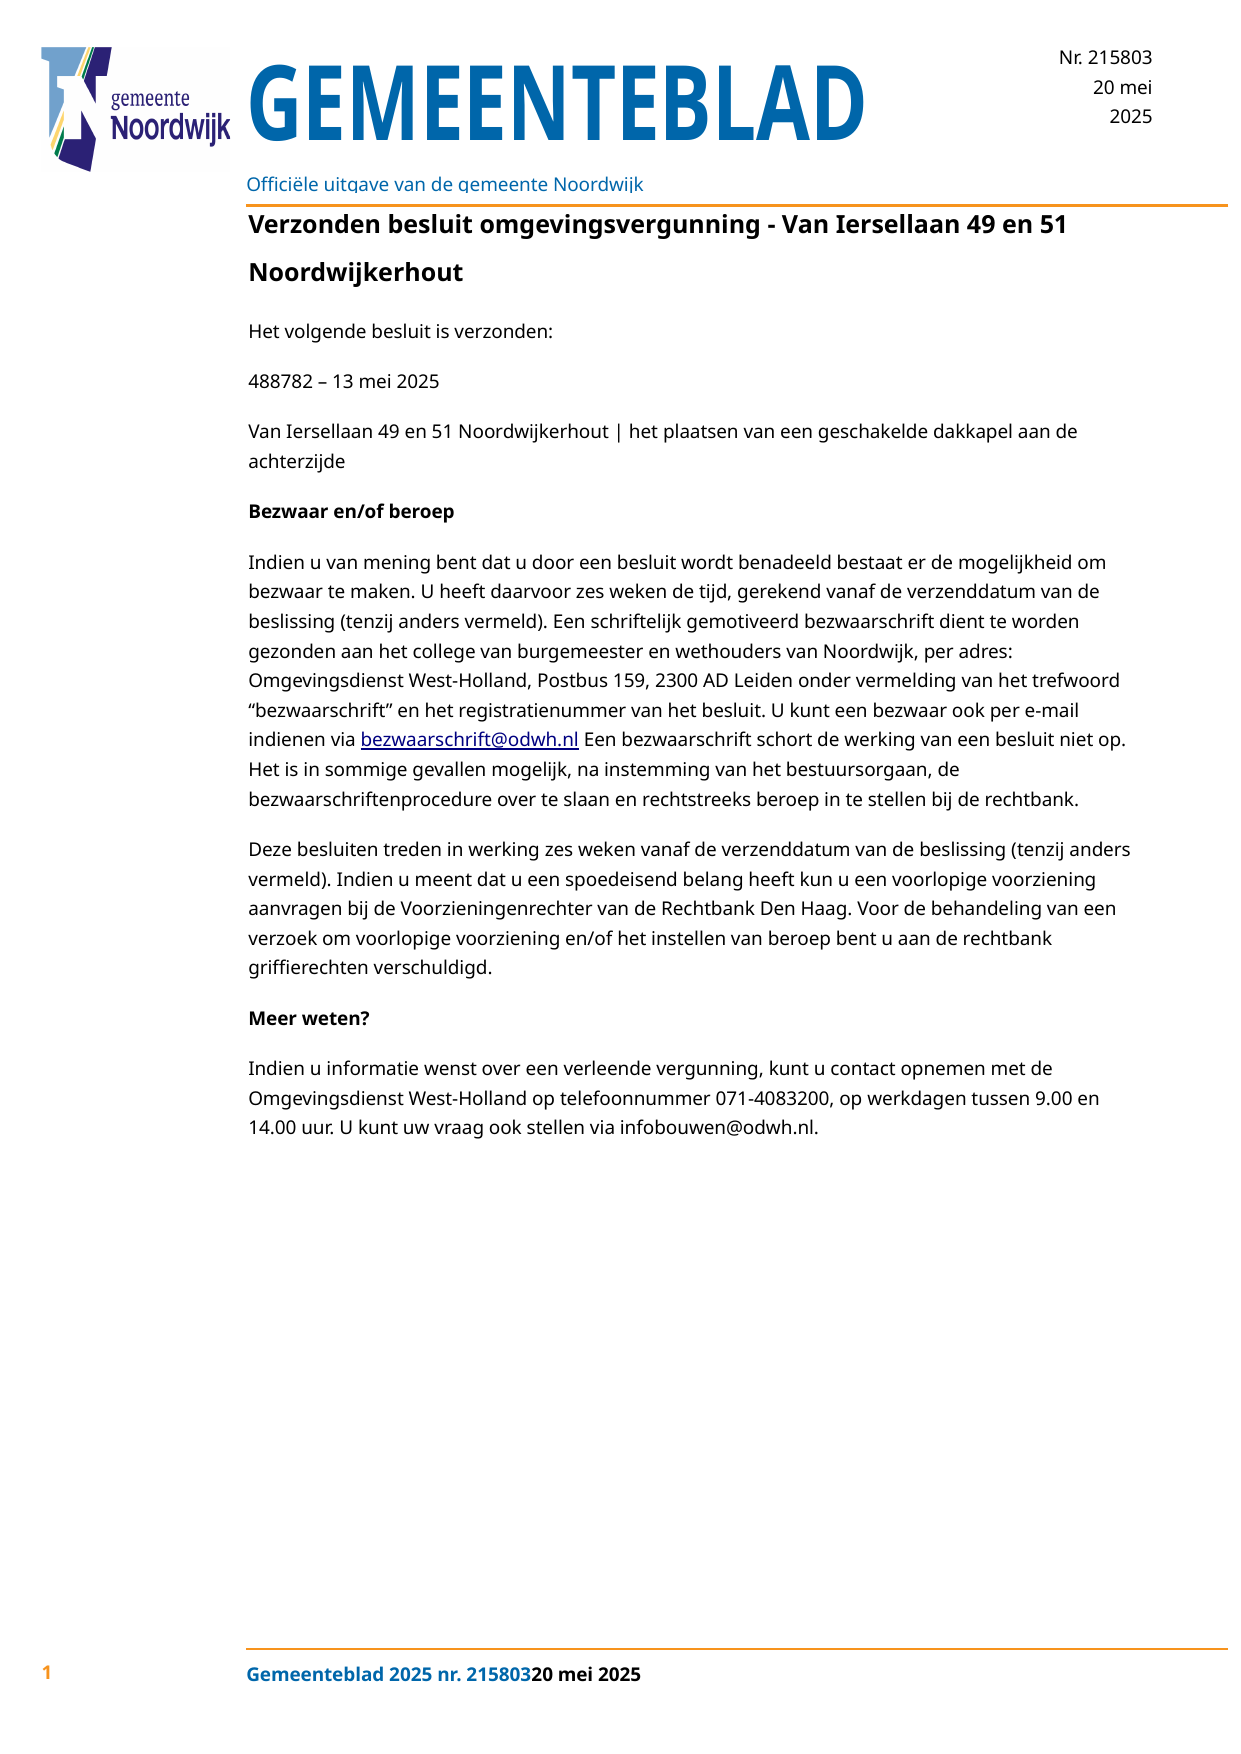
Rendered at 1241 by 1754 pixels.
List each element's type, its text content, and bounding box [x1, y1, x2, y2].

text Het volgende besluit is verzonden: [248, 318, 1152, 344]
text 488782 – 13 mei 2025 [248, 368, 1152, 394]
text Bezwaar en/of beroep [248, 499, 1152, 524]
text Meer weten? [248, 1005, 1152, 1031]
text Van Iersellaan 49 en 51 Noordwijkerhout | het plaatsen van een geschakelde dakkapel aan de achterzijde [248, 419, 1152, 474]
text Indien u van mening bent dat u door een besluit wordt benadeeld bestaat er de mogelijkheid om bezwaar te maken. U heeft daarvoor zes weken de tijd, gerekend vanaf de verzenddatum van de beslissing (tenzij anders vermeld). Een schriftelijk gemotiveerd bezwaarschrift dient te worden gezonden aan het college van burgemeester en wethouders van Noordwijk, per adres: Omgevingsdienst West-Holland, Postbus 159, 2300 AD Leiden onder vermelding van het trefwoord “bezwaarschrift” en het registratienummer van het besluit. U kunt een bezwaar ook per e-mail indienen via bezwaarschrift@odwh.nl Een bezwaarschrift schort de werking van een besluit niet op. Het is in sommige gevallen mogelijk, na instemming van het bestuursorgaan, de bezwaarschriftenprocedure over te slaan en rechtstreeks beroep in te stellen bij de rechtbank. [248, 549, 1152, 812]
picture [41, 47, 231, 172]
text Verzonden besluit omgevingsvergunning - Van Iersellaan 49 en 51 Noordwijkerhout [248, 207, 1152, 288]
text Deze besluiten treden in werking zes weken vanaf de verzenddatum van de beslissing (tenzij anders vermeld). Indien u meent dat u een spoedeisend belang heeft kun u een voorlopige voorziening aanvragen bij de Voorzieningenrechter van de Rechtbank Den Haag. Voor de behandeling van een verzoek om voorlopige voorziening en/of het instellen van beroep bent u aan de rechtbank griffierechten verschuldigd. [248, 836, 1152, 980]
text Indien u informatie wenst over een verleende vergunning, kunt u contact opnemen met de Omgevingsdienst West-Holland op telefoonnummer 071-4083200, op werkdagen tussen 9.00 en 14.00 uur. U kunt uw vraag ook stellen via infobouwen@odwh.nl. [248, 1055, 1152, 1140]
